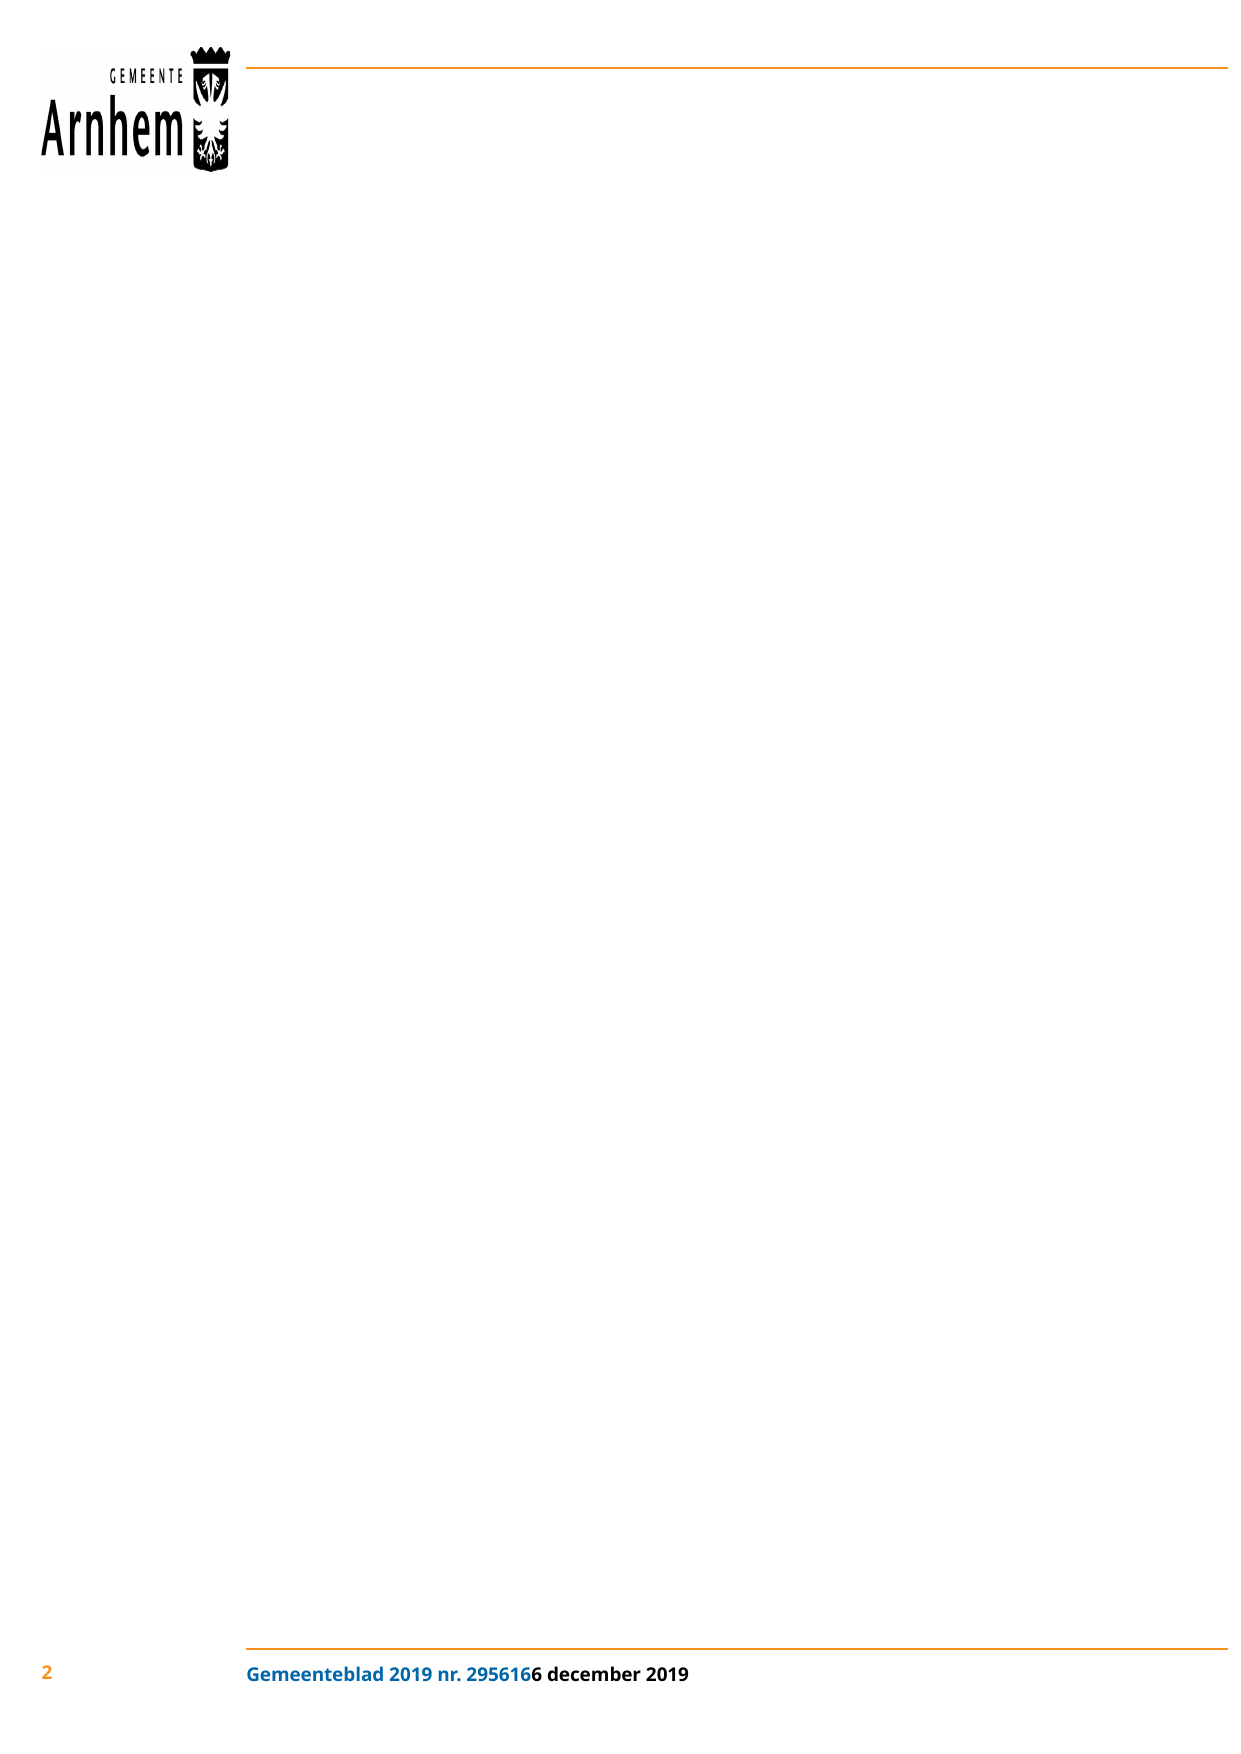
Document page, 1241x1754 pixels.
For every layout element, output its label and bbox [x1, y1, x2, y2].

picture [41, 47, 231, 172]
